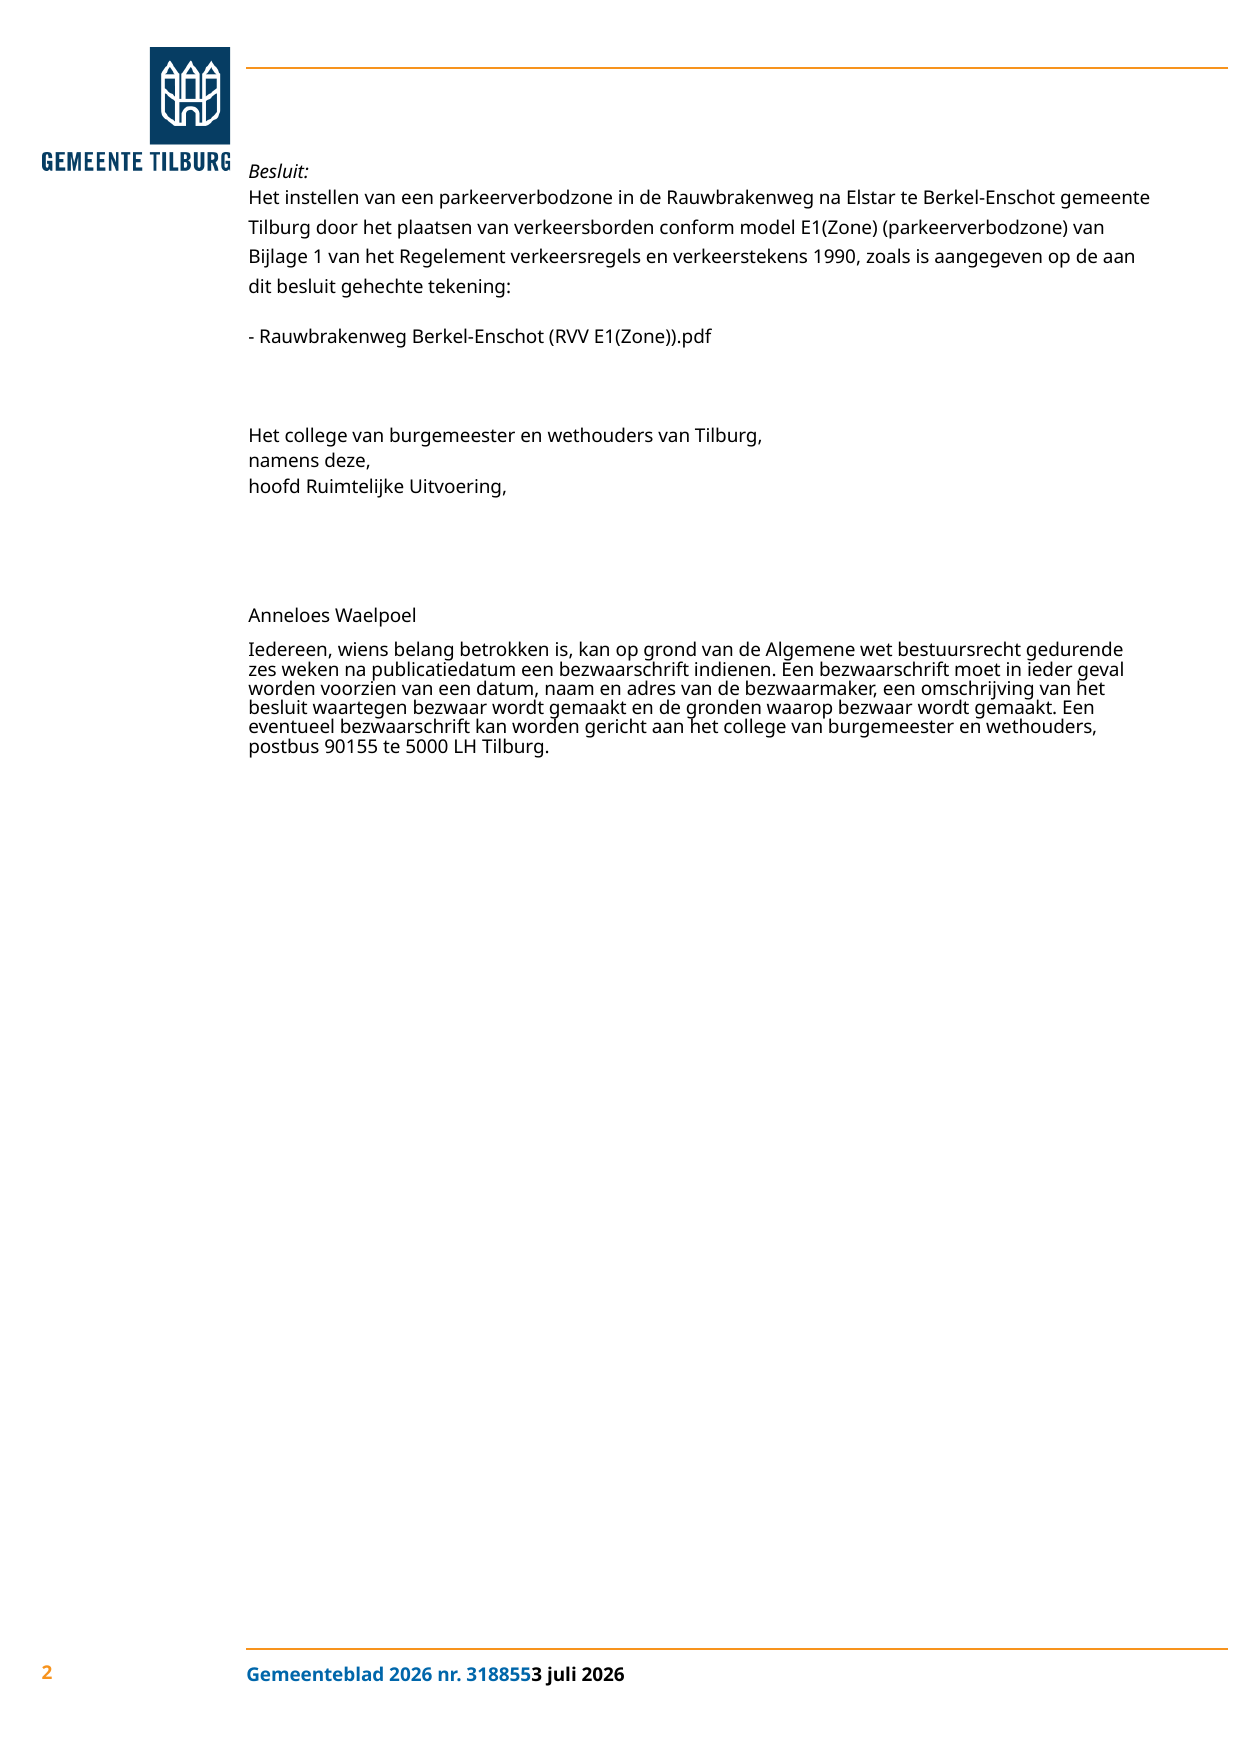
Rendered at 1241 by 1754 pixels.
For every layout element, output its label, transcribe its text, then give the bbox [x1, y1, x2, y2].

text namens deze, [248, 448, 1152, 473]
picture [41, 47, 231, 172]
text hoofd Ruimtelijke Uitvoering, [248, 473, 1152, 499]
text Het instellen van een parkeerverbodzone in de Rauwbrakenweg na Elstar te Berkel-Enschot gemeente Tilburg door het plaatsen van verkeersborden conform model E1(Zone) (parkeerverbodzone) van Bijlage 1 van het Regelement verkeersregels en verkeerstekens 1990, zoals is aangegeven op de aan dit besluit gehechte tekening: [248, 184, 1152, 299]
text - Rauwbrakenweg Berkel-Enschot (RVV E1(Zone)).pdf [248, 324, 1152, 349]
text Iedereen, wiens belang betrokken is, kan op grond van de Algemene wet bestuursrecht gedurende zes weken na publicatiedatum een bezwaarschrift indienen. Een bezwaarschrift moet in ieder geval worden voorzien van een datum, naam en adres van de bezwaarmaker, een omschrijving van het besluit waartegen bezwaar wordt gemaakt en de gronden waarop bezwaar wordt gemaakt. Een eventueel bezwaarschrift kan worden gericht aan het college van burgemeester en wethouders, postbus 90155 te 5000 LH Tilburg. [248, 641, 1152, 757]
text Besluit: [248, 159, 1152, 184]
text Het college van burgemeester en wethouders van Tilburg, [248, 422, 1152, 448]
text Anneloes Waelpoel [248, 602, 1152, 628]
